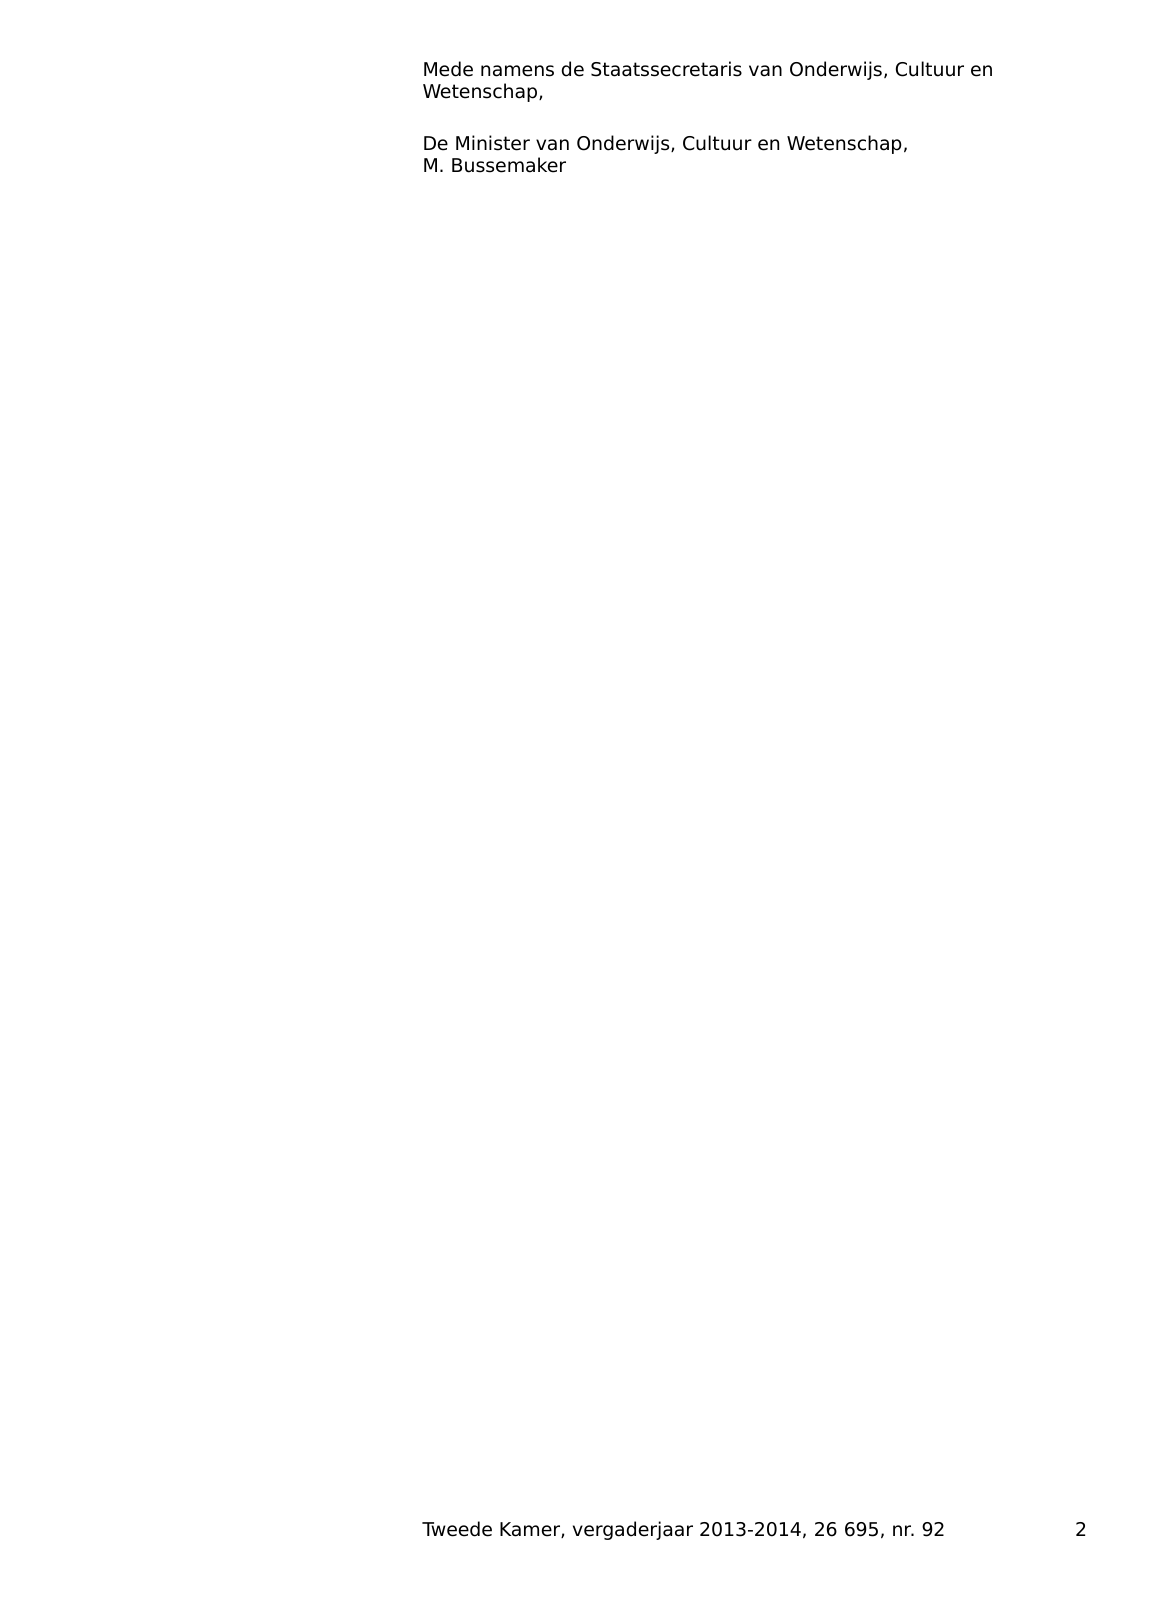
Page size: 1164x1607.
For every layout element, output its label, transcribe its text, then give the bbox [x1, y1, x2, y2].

text Mede namens de Staatssecretaris van Onderwijs, Cultuur en Wetenschap, [422, 59, 1087, 103]
text De Minister van Onderwijs, Cultuur en Wetenschap, M. Bussemaker [422, 133, 1087, 177]
